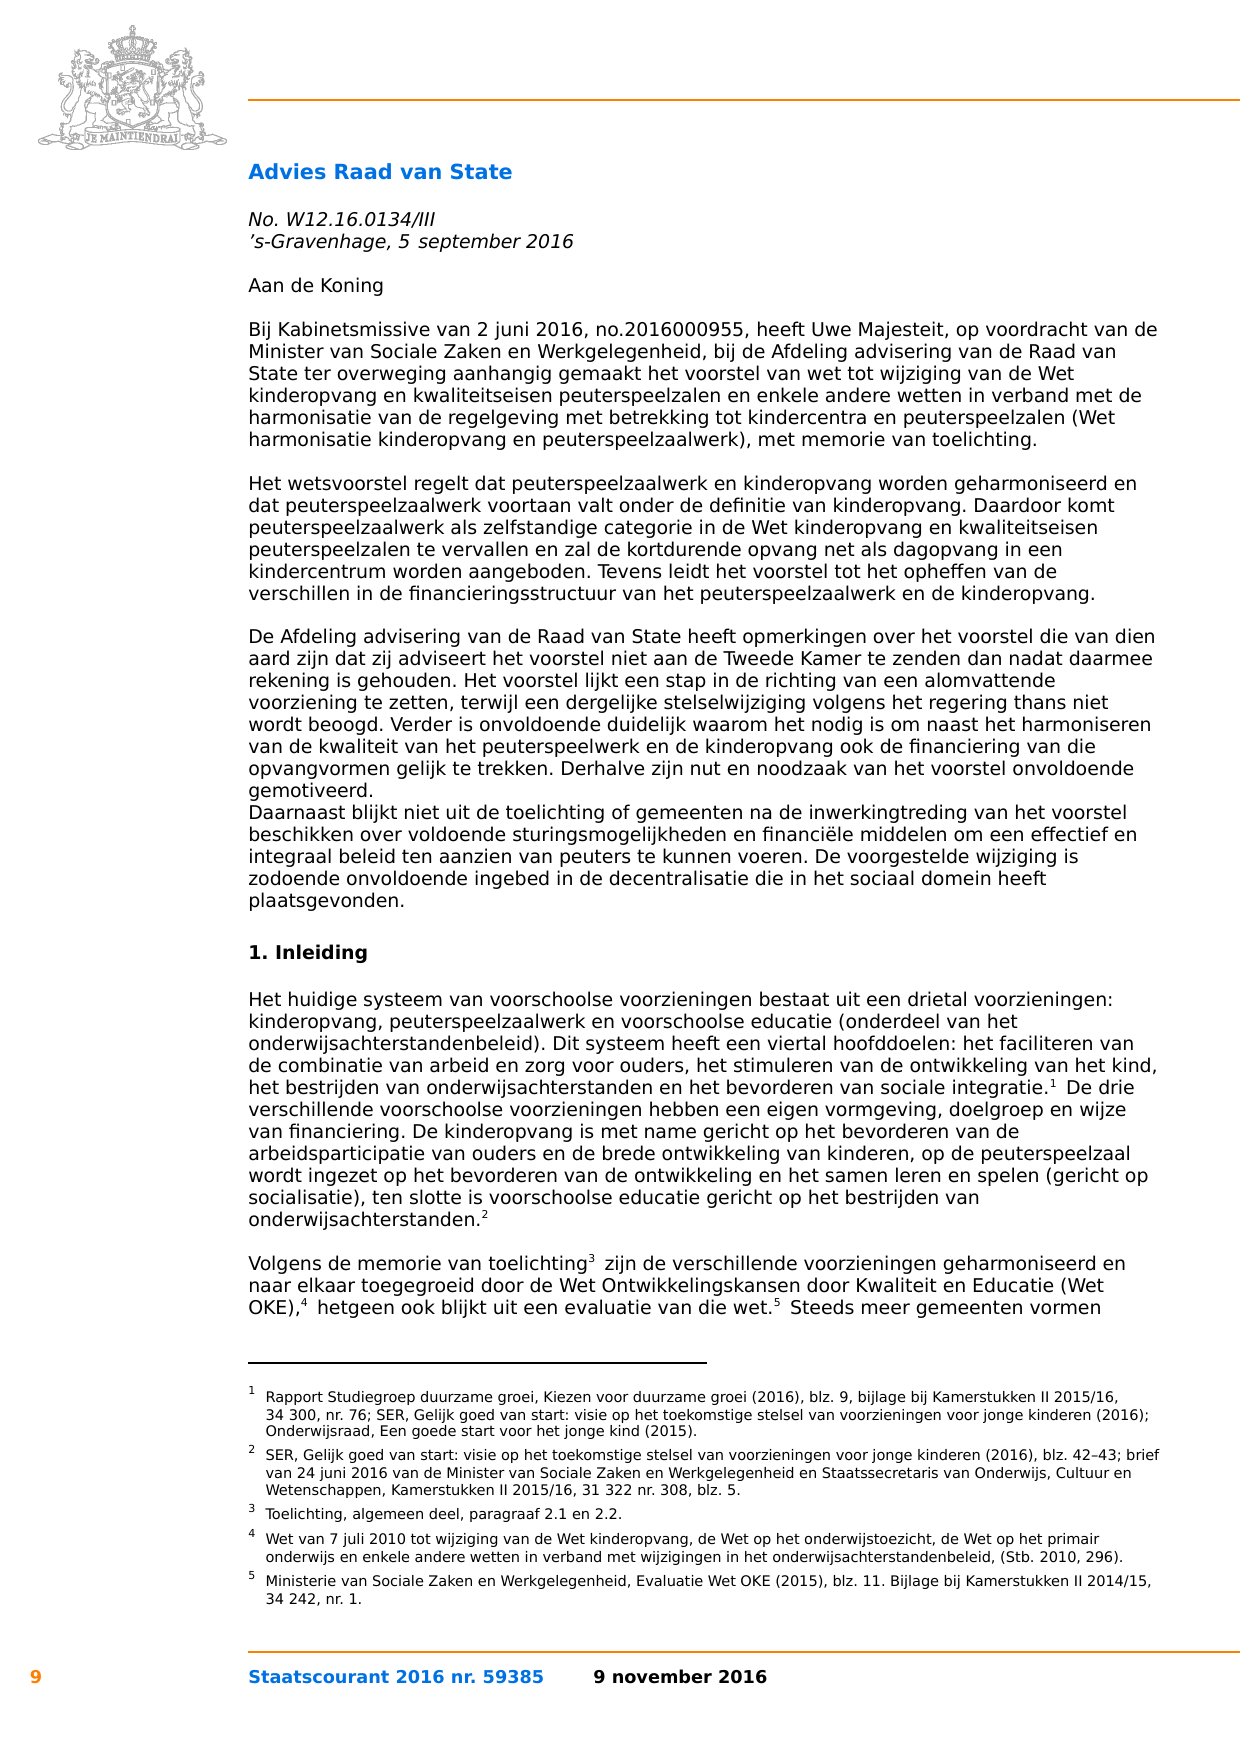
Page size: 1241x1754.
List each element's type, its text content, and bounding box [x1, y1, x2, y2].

text Het wetsvoorstel regelt dat peuterspeelzaalwerk en kinderopvang worden geharmoniseerd en dat peuterspeelzaalwerk voortaan valt onder de definitie van kinderopvang. Daardoor komt peuterspeelzaalwerk als zelfstandige categorie in de Wet kinderopvang en kwaliteitseisen peuterspeelzalen te vervallen en zal de kortdurende opvang net als dagopvang in een kindercentrum worden aangeboden. Tevens leidt het voorstel tot het opheffen van de verschillen in de financieringsstructuur van het peuterspeelzaalwerk en de kinderopvang. [248, 473, 1163, 604]
text Volgens de memorie van toelichting zijn de verschillende voorzieningen geharmoniseerd en naar elkaar toegegroeid door de Wet Ontwikkelingskansen door Kwaliteit en Educatie (Wet OKE), hetgeen ook blijkt uit een evaluatie van die wet. Steeds meer gemeenten vormen [248, 1253, 1163, 1319]
subtitle 1. Inleiding [248, 942, 1163, 964]
text SER, Gelijk goed van start: visie op het toekomstige stelsel van voorzieningen voor jonge kinderen (2016), blz. 42–43; brief van 24 juni 2016 van de Minister van Sociale Zaken en Werkgelegenheid en Staatssecretaris van Onderwijs, Cultuur en Wetenschappen, Kamerstukken II 2015/16, 31 322 nr. 308, blz. 5. [248, 1443, 1163, 1499]
text Daarnaast blijkt niet uit de toelichting of gemeenten na de inwerkingtreding van het voorstel beschikken over voldoende sturingsmogelijkheden en financiële middelen om een effectief en integraal beleid ten aanzien van peuters te kunnen voeren. De voorgestelde wijziging is zodoende onvoldoende ingebed in de decentralisatie die in het sociaal domein heeft plaatsgevonden. [248, 802, 1163, 912]
text Toelichting, algemeen deel, paragraaf 2.1 en 2.2. [248, 1502, 1163, 1524]
text Rapport Studiegroep duurzame groei, Kiezen voor duurzame groei (2016), blz. 9, bijlage bij Kamerstukken II 2015/16, 34 300, nr. 76; SER, Gelijk goed van start: visie op het toekomstige stelsel van voorzieningen voor jonge kinderen (2016); Onderwijsraad, Een goede start voor het jonge kind (2015). [248, 1384, 1163, 1440]
text Bij Kabinetsmissive van 2 juni 2016, no.2016000955, heeft Uwe Majesteit, op voordracht van de Minister van Sociale Zaken en Werkgelegenheid, bij de Afdeling advisering van de Raad van State ter overweging aanhangig gemaakt het voorstel van wet tot wijziging van de Wet kinderopvang en kwaliteitseisen peuterspeelzalen en enkele andere wetten in verband met de harmonisatie van de regelgeving met betrekking tot kindercentra en peuterspeelzalen (Wet harmonisatie kinderopvang en peuterspeelzaalwerk), met memorie van toelichting. [248, 319, 1163, 451]
text Het huidige systeem van voorschoolse voorzieningen bestaat uit een drietal voorzieningen: kinderopvang, peuterspeelzaalwerk en voorschoolse educatie (onderdeel van het onderwijsachterstandenbeleid). Dit systeem heeft een viertal hoofddoelen: het faciliteren van de combinatie van arbeid en zorg voor ouders, het stimuleren van de ontwikkeling van het kind, het bestrijden van onderwijsachterstanden en het bevorderen van sociale integratie. De drie verschillende voorschoolse voorzieningen hebben een eigen vormgeving, doelgroep en wijze van financiering. De kinderopvang is met name gericht op het bevorderen van de arbeidsparticipatie van ouders en de brede ontwikkeling van kinderen, op de peuterspeelzaal wordt ingezet op het bevorderen van de ontwikkeling en het samen leren en spelen (gericht op socialisatie), ten slotte is voorschoolse educatie gericht op het bestrijden van onderwijsachterstanden. [248, 989, 1163, 1231]
subtitle Advies Raad van State [248, 160, 1163, 184]
picture [38, 25, 227, 150]
text Ministerie van Sociale Zaken en Werkgelegenheid, Evaluatie Wet OKE (2015), blz. 11. Bijlage bij Kamerstukken II 2014/15, 34 242, nr. 1. [248, 1569, 1163, 1608]
text Wet van 7 juli 2010 tot wijziging van de Wet kinderopvang, de Wet op het onderwijstoezicht, de Wet op het primair onderwijs en enkele andere wetten in verband met wijzigingen in het onderwijsachterstandenbeleid, (Stb. 2010, 296). [248, 1527, 1163, 1566]
text No. W12.16.0134/III [248, 209, 1163, 231]
text ’s-Gravenhage, 5 september 2016 [248, 231, 1163, 253]
text Aan de Koning [248, 275, 1163, 297]
text De Afdeling advisering van de Raad van State heeft opmerkingen over het voorstel die van dien aard zijn dat zij adviseert het voorstel niet aan de Tweede Kamer te zenden dan nadat daarmee rekening is gehouden. Het voorstel lijkt een stap in de richting van een alomvattende voorziening te zetten, terwijl een dergelijke stelselwijziging volgens het regering thans niet wordt beoogd. Verder is onvoldoende duidelijk waarom het nodig is om naast het harmoniseren van de kwaliteit van het peuterspeelwerk en de kinderopvang ook de financiering van die opvangvormen gelijk te trekken. Derhalve zijn nut en noodzaak van het voorstel onvoldoende gemotiveerd. [248, 626, 1163, 802]
